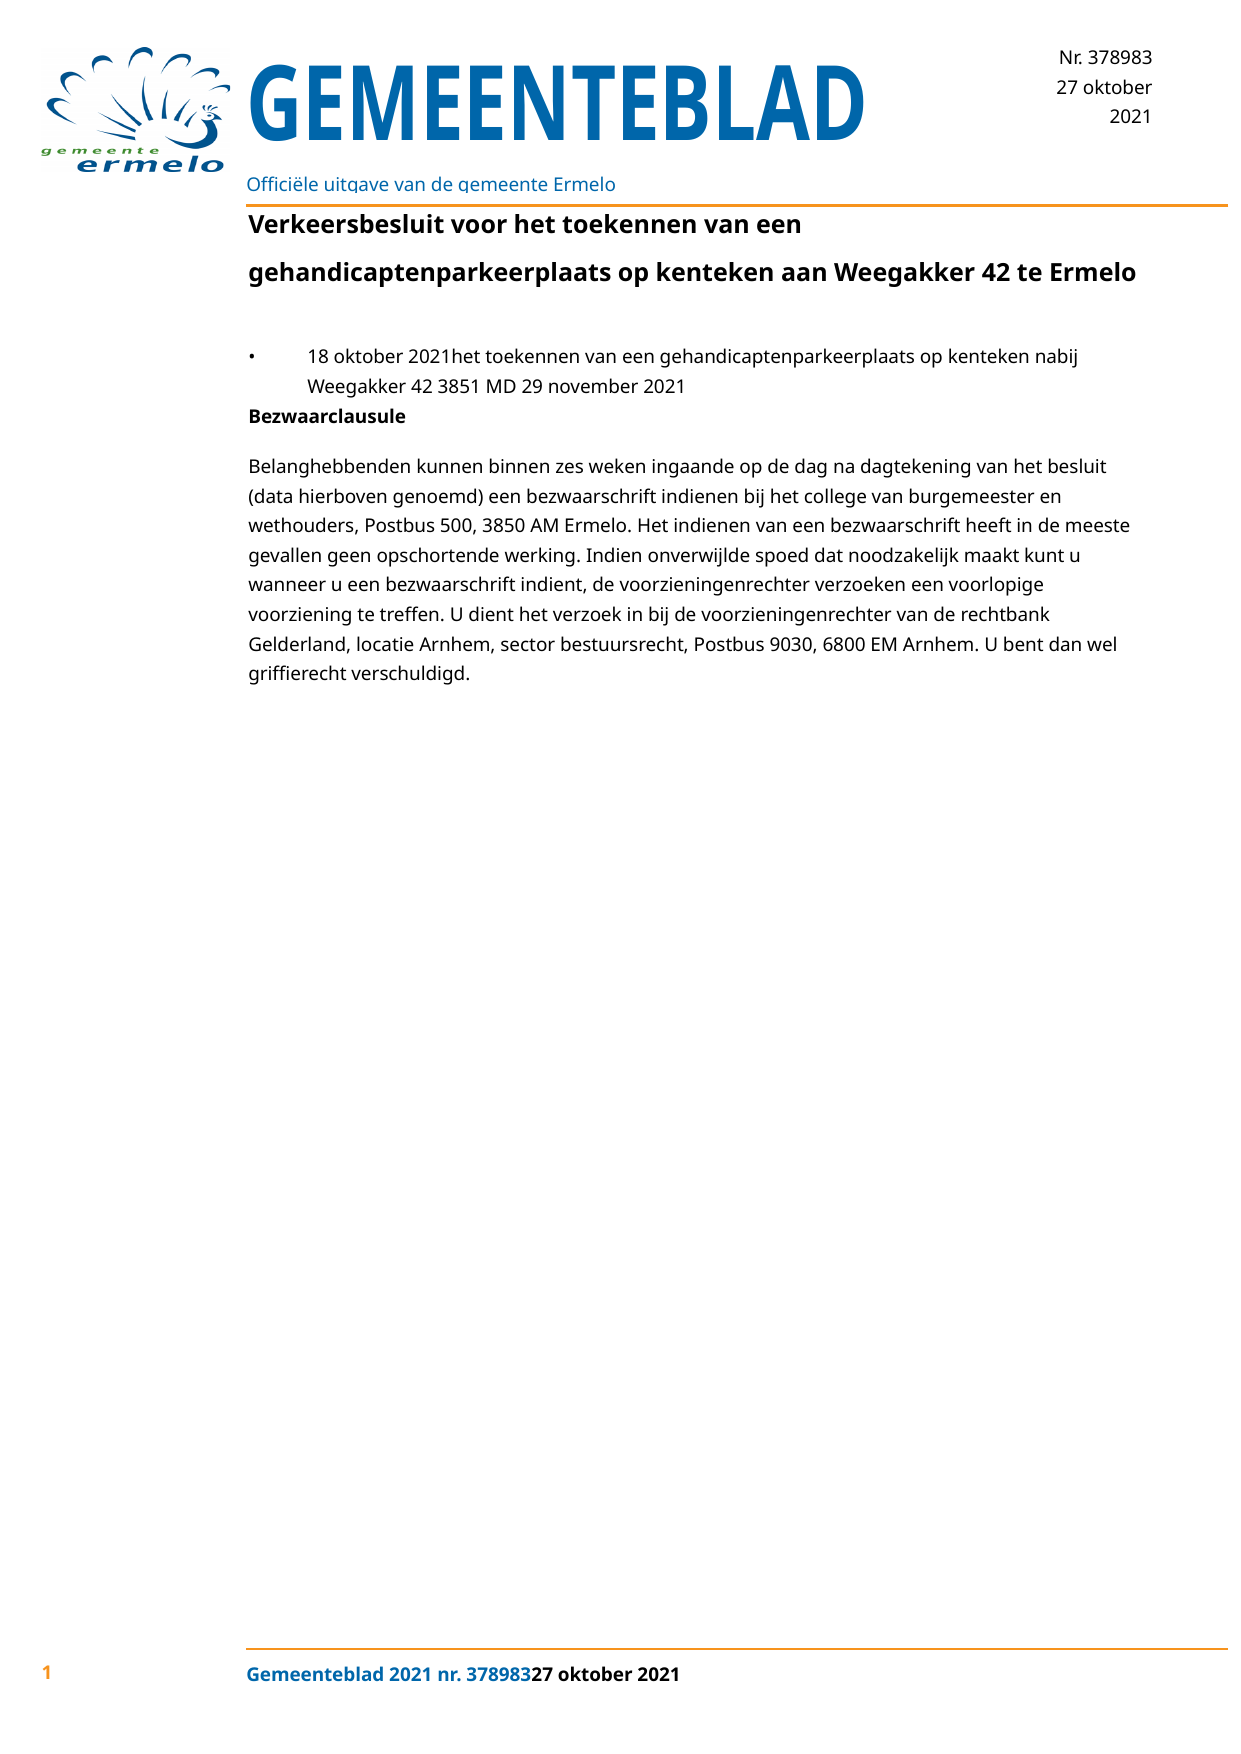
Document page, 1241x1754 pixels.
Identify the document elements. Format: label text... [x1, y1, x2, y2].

text Bezwaarclausule [248, 403, 1152, 428]
picture [41, 47, 231, 172]
list 18 oktober 2021het toekennen van een gehandicaptenparkeerplaats op kenteken nabij Weegakker 42 3851 MD 29 november 2021 [248, 344, 1152, 399]
text Verkeersbesluit voor het toekennen van een gehandicaptenparkeerplaats op kenteken aan Weegakker 42 te Ermelo [248, 207, 1152, 288]
text Belanghebbenden kunnen binnen zes weken ingaande op de dag na dagtekening van het besluit (data hierboven genoemd) een bezwaarschrift indienen bij het college van burgemeester en wethouders, Postbus 500, 3850 AM Ermelo. Het indienen van een bezwaarschrift heeft in de meeste gevallen geen opschortende werking. Indien onverwijlde spoed dat noodzakelijk maakt kunt u wanneer u een bezwaarschrift indient, de voorzieningenrechter verzoeken een voorlopige voorziening te treffen. U dient het verzoek in bij de voorzieningenrechter van de rechtbank Gelderland, locatie Arnhem, sector bestuursrecht, Postbus 9030, 6800 EM Arnhem. U bent dan wel griffierecht verschuldigd. [248, 453, 1152, 686]
